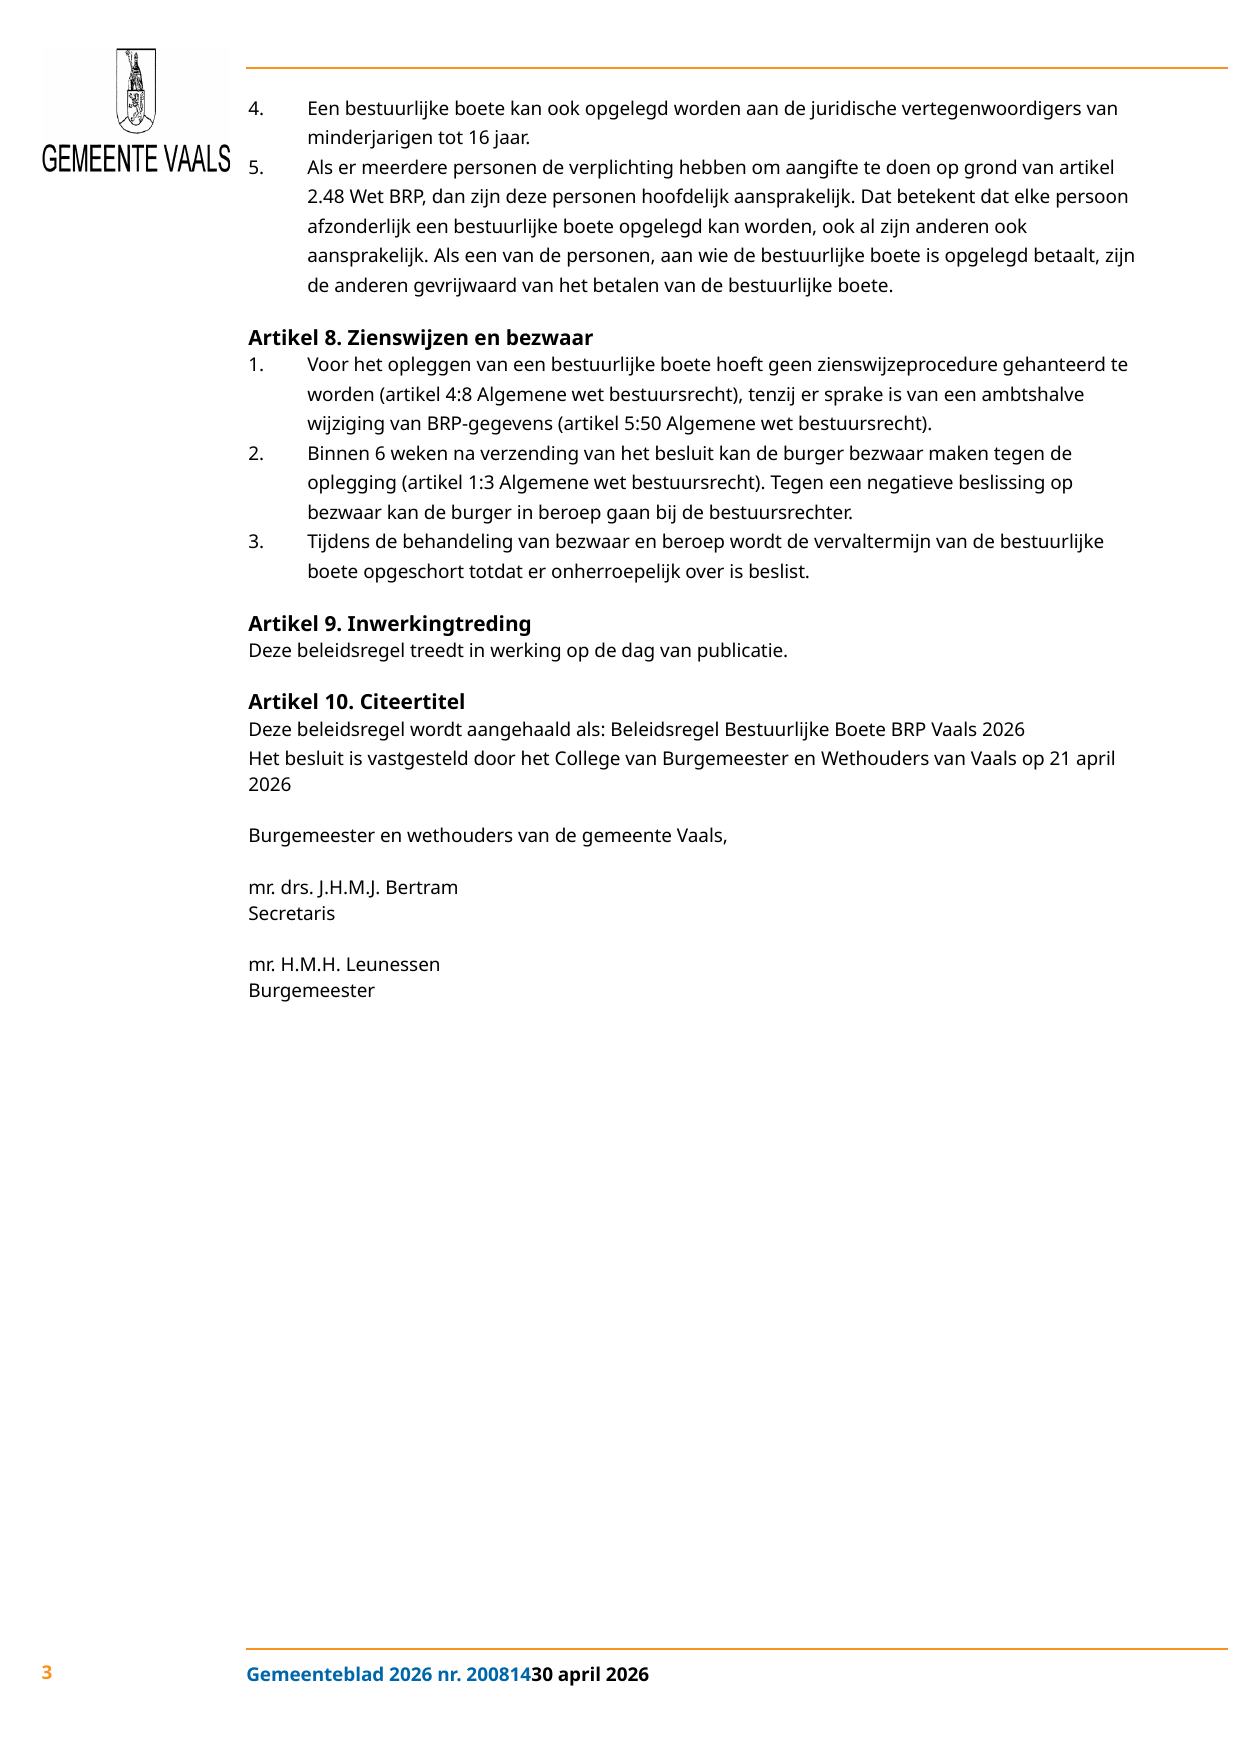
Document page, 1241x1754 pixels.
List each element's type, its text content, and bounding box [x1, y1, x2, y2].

text mr. drs. J.H.M.J. Bertram [248, 874, 1152, 900]
text mr. H.M.H. Leunessen [248, 951, 1152, 977]
text Artikel 10. Citeertitel [248, 687, 1152, 716]
list Binnen 6 weken na verzending van het besluit kan de burger bezwaar maken tegen de oplegging (artikel 1:3 Algemene wet bestuursrecht). Tegen een negatieve beslissing op bezwaar kan de burger in beroep gaan bij de bestuursrechter. [248, 440, 1152, 525]
text Artikel 8. Zienswijzen en bezwaar [248, 323, 1152, 351]
text Secretaris [248, 900, 1152, 926]
list Als er meerdere personen de verplichting hebben om aangifte te doen op grond van artikel 2.48 Wet BRP, dan zijn deze personen hoofdelijk aansprakelijk. Dat betekent dat elke persoon afzonderlijk een bestuurlijke boete opgelegd kan worden, ook al zijn anderen ook aansprakelijk. Als een van de personen, aan wie de bestuurlijke boete is opgelegd betaalt, zijn de anderen gevrijwaard van het betalen van de bestuurlijke boete. [248, 154, 1152, 298]
text Deze beleidsregel wordt aangehaald als: Beleidsregel Bestuurlijke Boete BRP Vaals 2026 [248, 716, 1152, 742]
text Het besluit is vastgesteld door het College van Burgemeester en Wethouders van Vaals op 21 april 2026 [248, 746, 1152, 797]
list Tijdens de behandeling van bezwaar en beroep wordt de vervaltermijn van de bestuurlijke boete opgeschort totdat er onherroepelijk over is beslist. [248, 529, 1152, 584]
text Burgemeester [248, 977, 1152, 1003]
list Voor het opleggen van een bestuurlijke boete hoeft geen zienswijzeprocedure gehanteerd te worden (artikel 4:8 Algemene wet bestuursrecht), tenzij er sprake is van een ambtshalve wijziging van BRP-gegevens (artikel 5:50 Algemene wet bestuursrecht). [248, 351, 1152, 436]
text Burgemeester en wethouders van de gemeente Vaals, [248, 823, 1152, 848]
list Een bestuurlijke boete kan ook opgelegd worden aan de juridische vertegenwoordigers van minderjarigen tot 16 jaar. [248, 95, 1152, 150]
text Deze beleidsregel treedt in werking op de dag van publicatie. [248, 637, 1152, 663]
picture [41, 47, 231, 172]
text Artikel 9. Inwerkingtreding [248, 609, 1152, 637]
